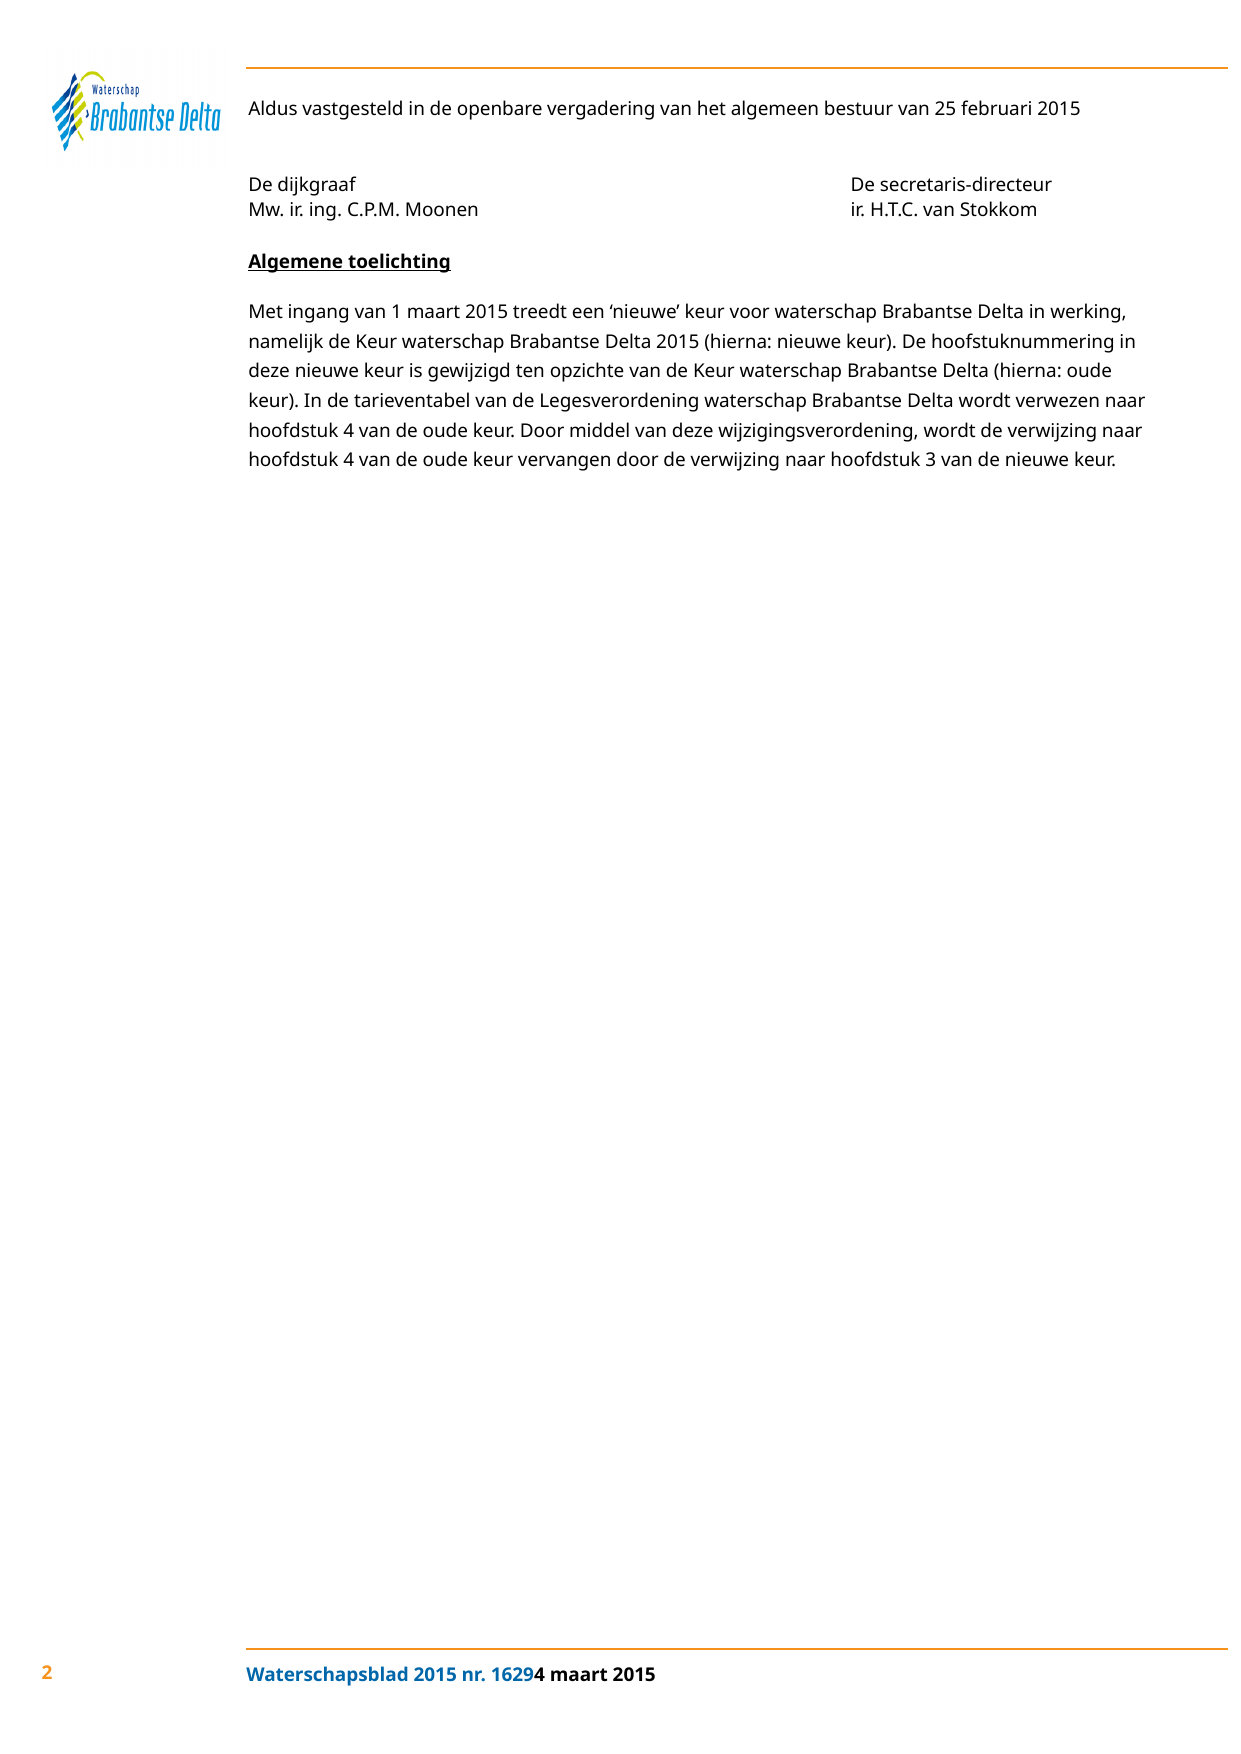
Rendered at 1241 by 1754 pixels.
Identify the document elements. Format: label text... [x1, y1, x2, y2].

text Met ingang van 1 maart 2015 treedt een ‘nieuwe’ keur voor waterschap Brabantse Delta in werking, namelijk de Keur waterschap Brabantse Delta 2015 (hierna: nieuwe keur). De hoofstuknummering in deze nieuwe keur is gewijzigd ten opzichte van de Keur waterschap Brabantse Delta (hierna: oude keur). In de tarieventabel van de Legesverordening waterschap Brabantse Delta wordt verwezen naar hoofdstuk 4 van de oude keur. Door middel van deze wijzigingsverordening, wordt de verwijzing naar hoofdstuk 4 van de oude keur vervangen door de verwijzing naar hoofdstuk 3 van de nieuwe keur. [248, 298, 1152, 472]
picture [41, 47, 231, 172]
text Aldus vastgesteld in de openbare vergadering van het algemeen bestuur van 25 februari 2015 [248, 95, 1152, 121]
table_header De dijkgraaf [248, 171, 549, 197]
text Algemene toelichting [248, 248, 1152, 274]
table_cell ir. H.T.C. van Stokkom [850, 197, 1152, 222]
table_header [549, 171, 850, 197]
table_cell Mw. ir. ing. C.P.M. Moonen [248, 197, 549, 222]
table_header De secretaris-directeur [850, 171, 1152, 197]
table_cell [549, 197, 850, 222]
